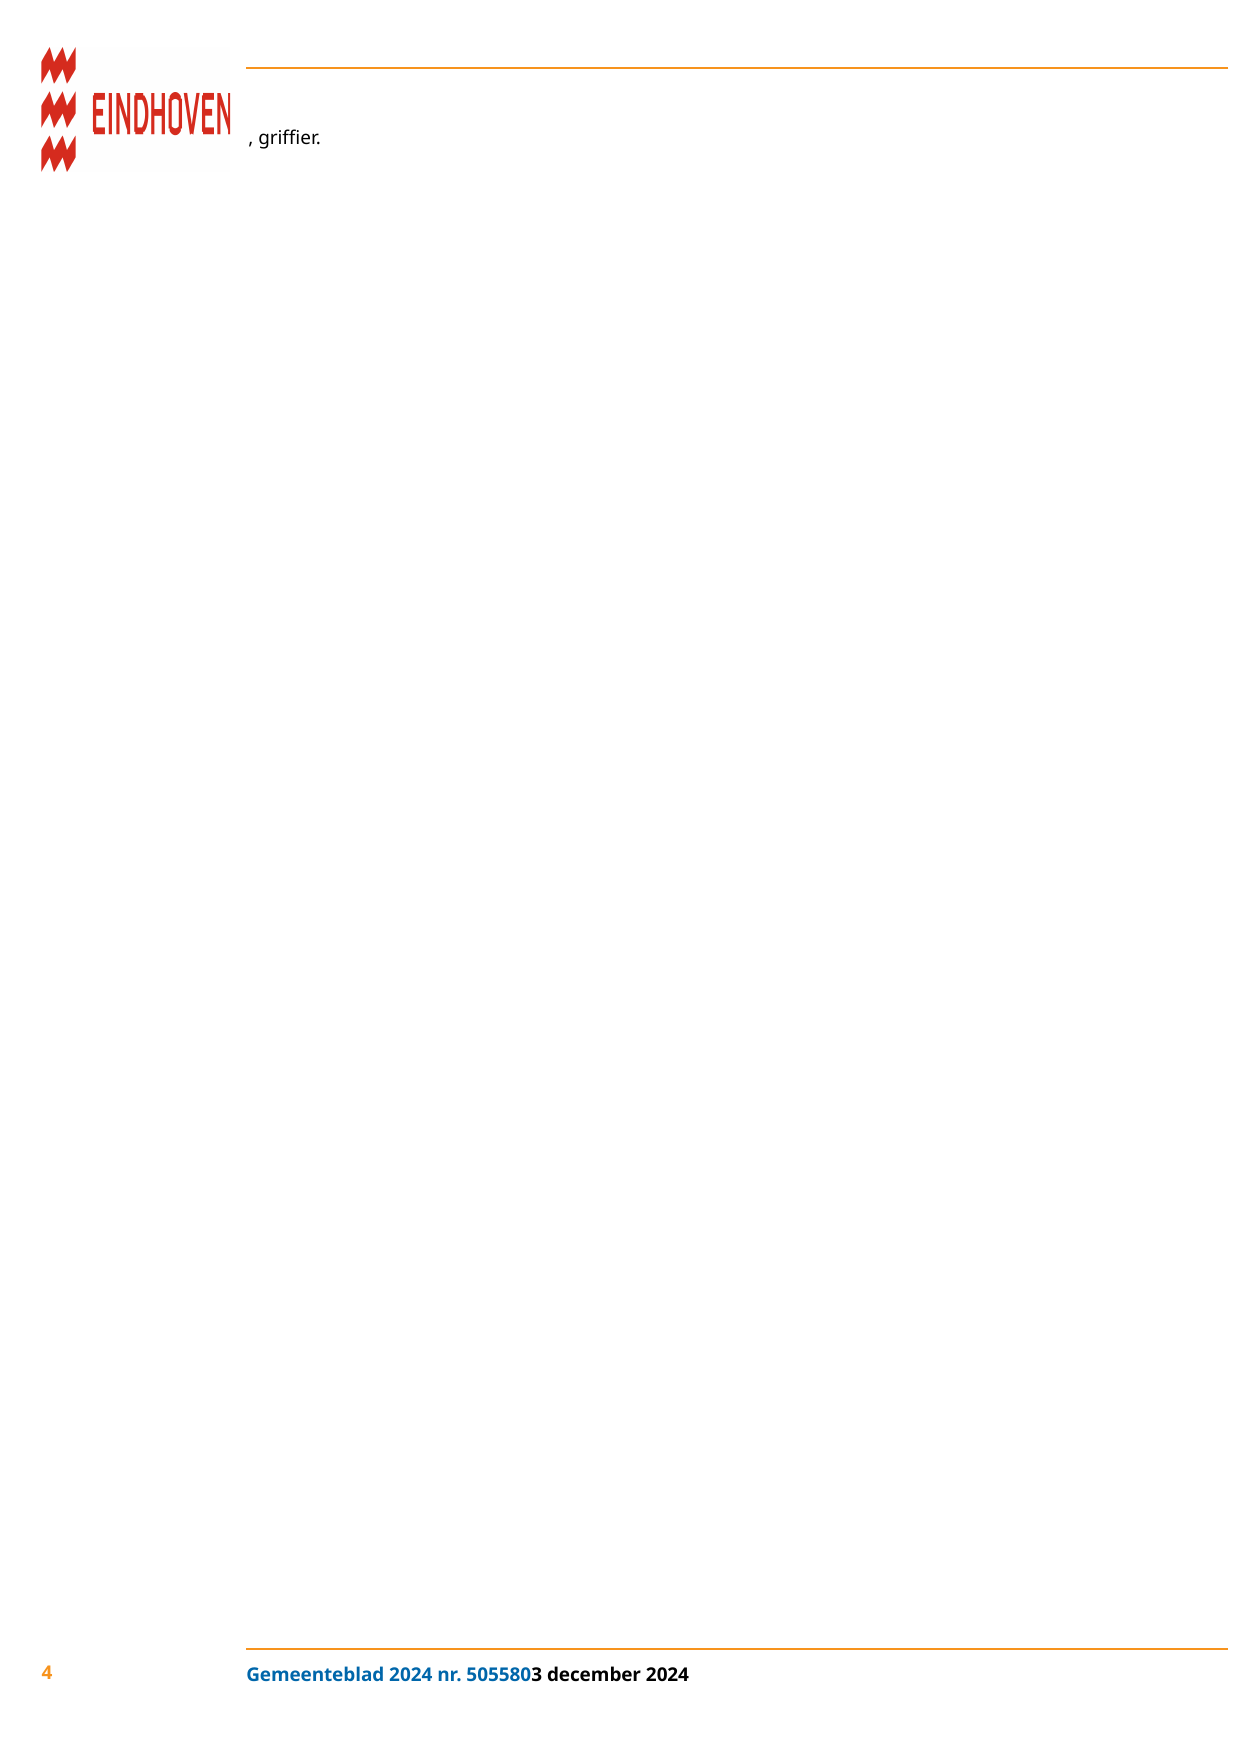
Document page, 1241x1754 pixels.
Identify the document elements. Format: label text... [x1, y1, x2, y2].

text , griffier. [248, 124, 1152, 150]
picture [41, 47, 231, 172]
